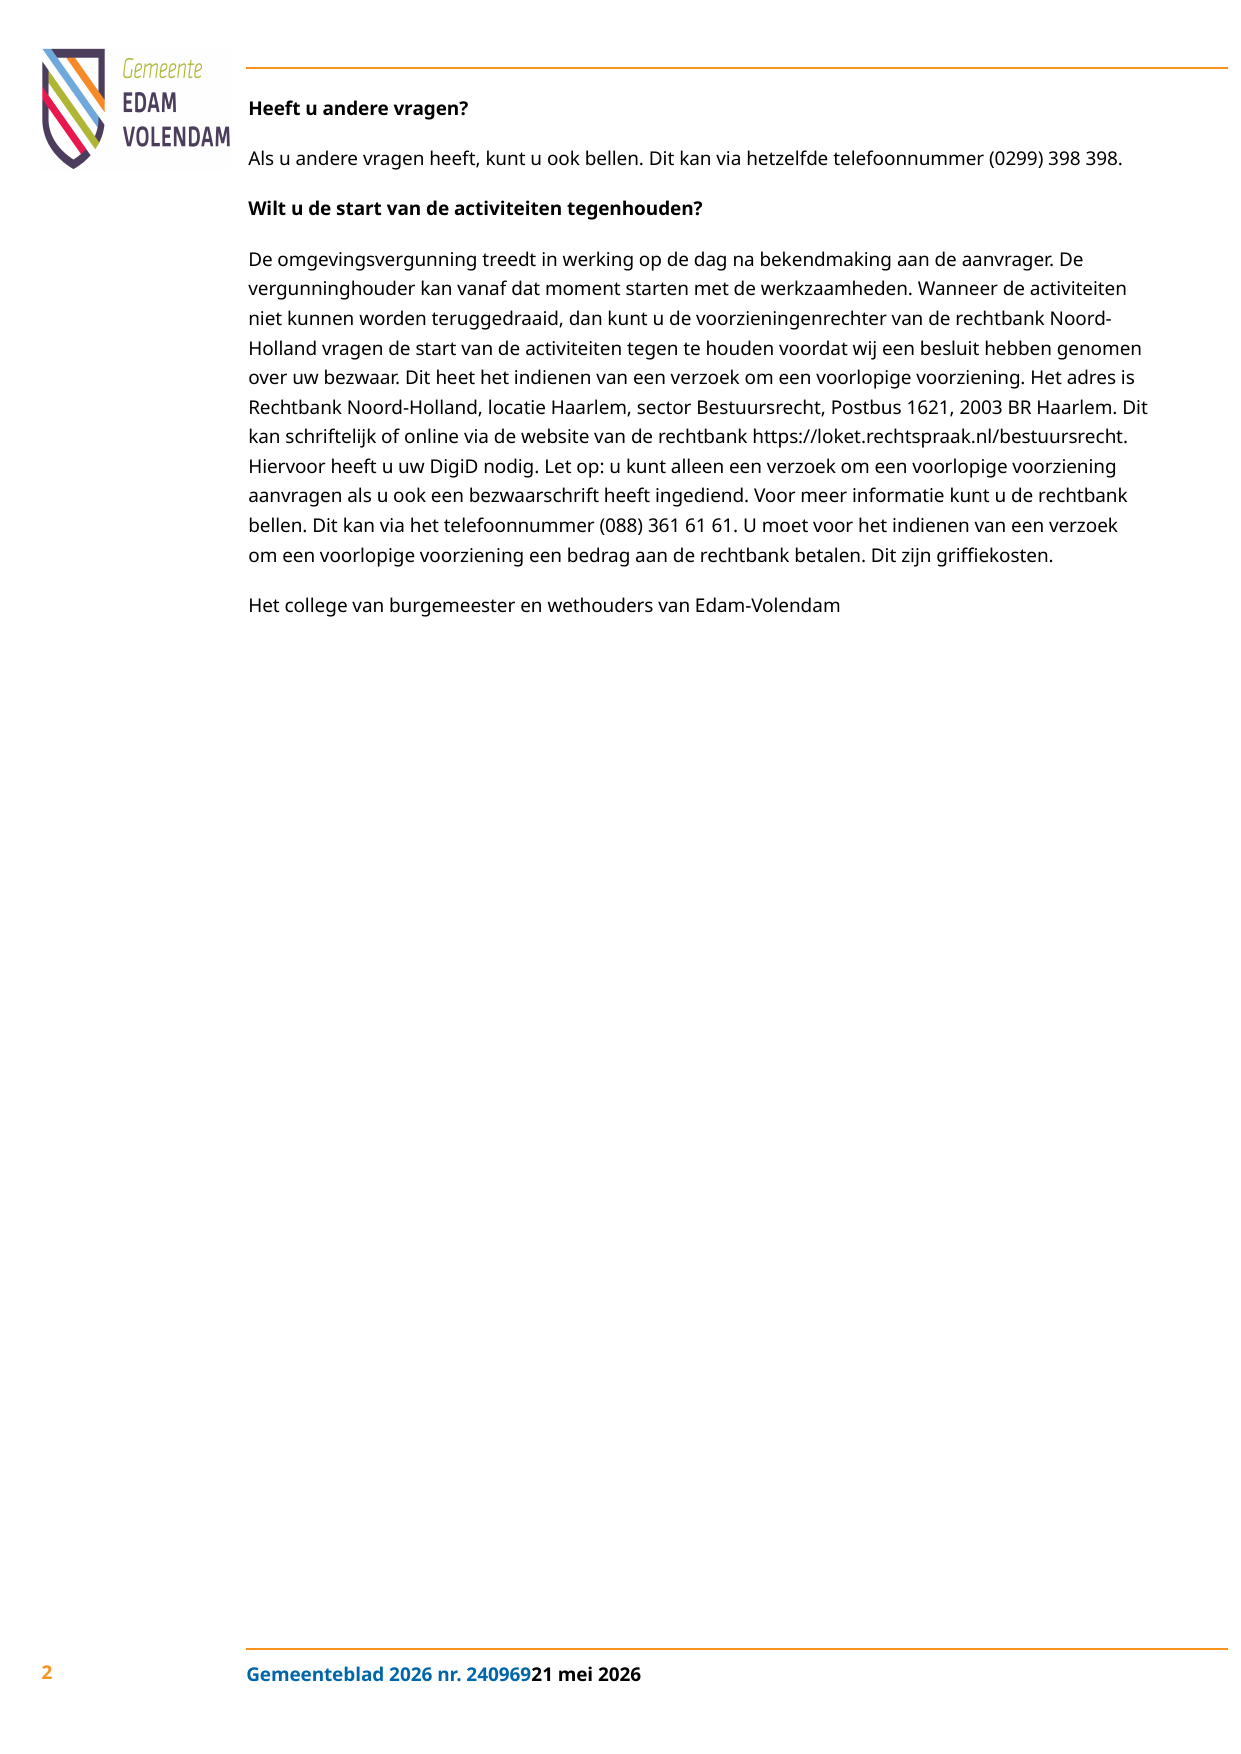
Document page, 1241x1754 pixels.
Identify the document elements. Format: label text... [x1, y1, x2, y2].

text Wilt u de start van de activiteiten tegenhouden? [248, 196, 1152, 221]
text De omgevingsvergunning treedt in werking op de dag na bekendmaking aan de aanvrager. De vergunninghouder kan vanaf dat moment starten met de werkzaamheden. Wanneer de activiteiten niet kunnen worden teruggedraaid, dan kunt u de voorzieningenrechter van de rechtbank Noord-Holland vragen de start van de activiteiten tegen te houden voordat wij een besluit hebben genomen over uw bezwaar. Dit heet het indienen van een verzoek om een voorlopige voorziening. Het adres is Rechtbank Noord-Holland, locatie Haarlem, sector Bestuursrecht, Postbus 1621, 2003 BR Haarlem. Dit kan schriftelijk of online via de website van de rechtbank https://loket.rechtspraak.nl/bestuursrecht. Hiervoor heeft u uw DigiD nodig. Let op: u kunt alleen een verzoek om een voorlopige voorziening aanvragen als u ook een bezwaarschrift heeft ingediend. Voor meer informatie kunt u de rechtbank bellen. Dit kan via het telefoonnummer (088) 361 61 61. U moet voor het indienen van een verzoek om een voorlopige voorziening een bedrag aan de rechtbank betalen. Dit zijn griffiekosten. [248, 246, 1152, 568]
text Het college van burgemeester en wethouders van Edam-Volendam [248, 592, 1152, 618]
text Heeft u andere vragen? [248, 95, 1152, 121]
picture [41, 47, 231, 172]
text Als u andere vragen heeft, kunt u ook bellen. Dit kan via hetzelfde telefoonnummer (0299) 398 398. [248, 145, 1152, 171]
